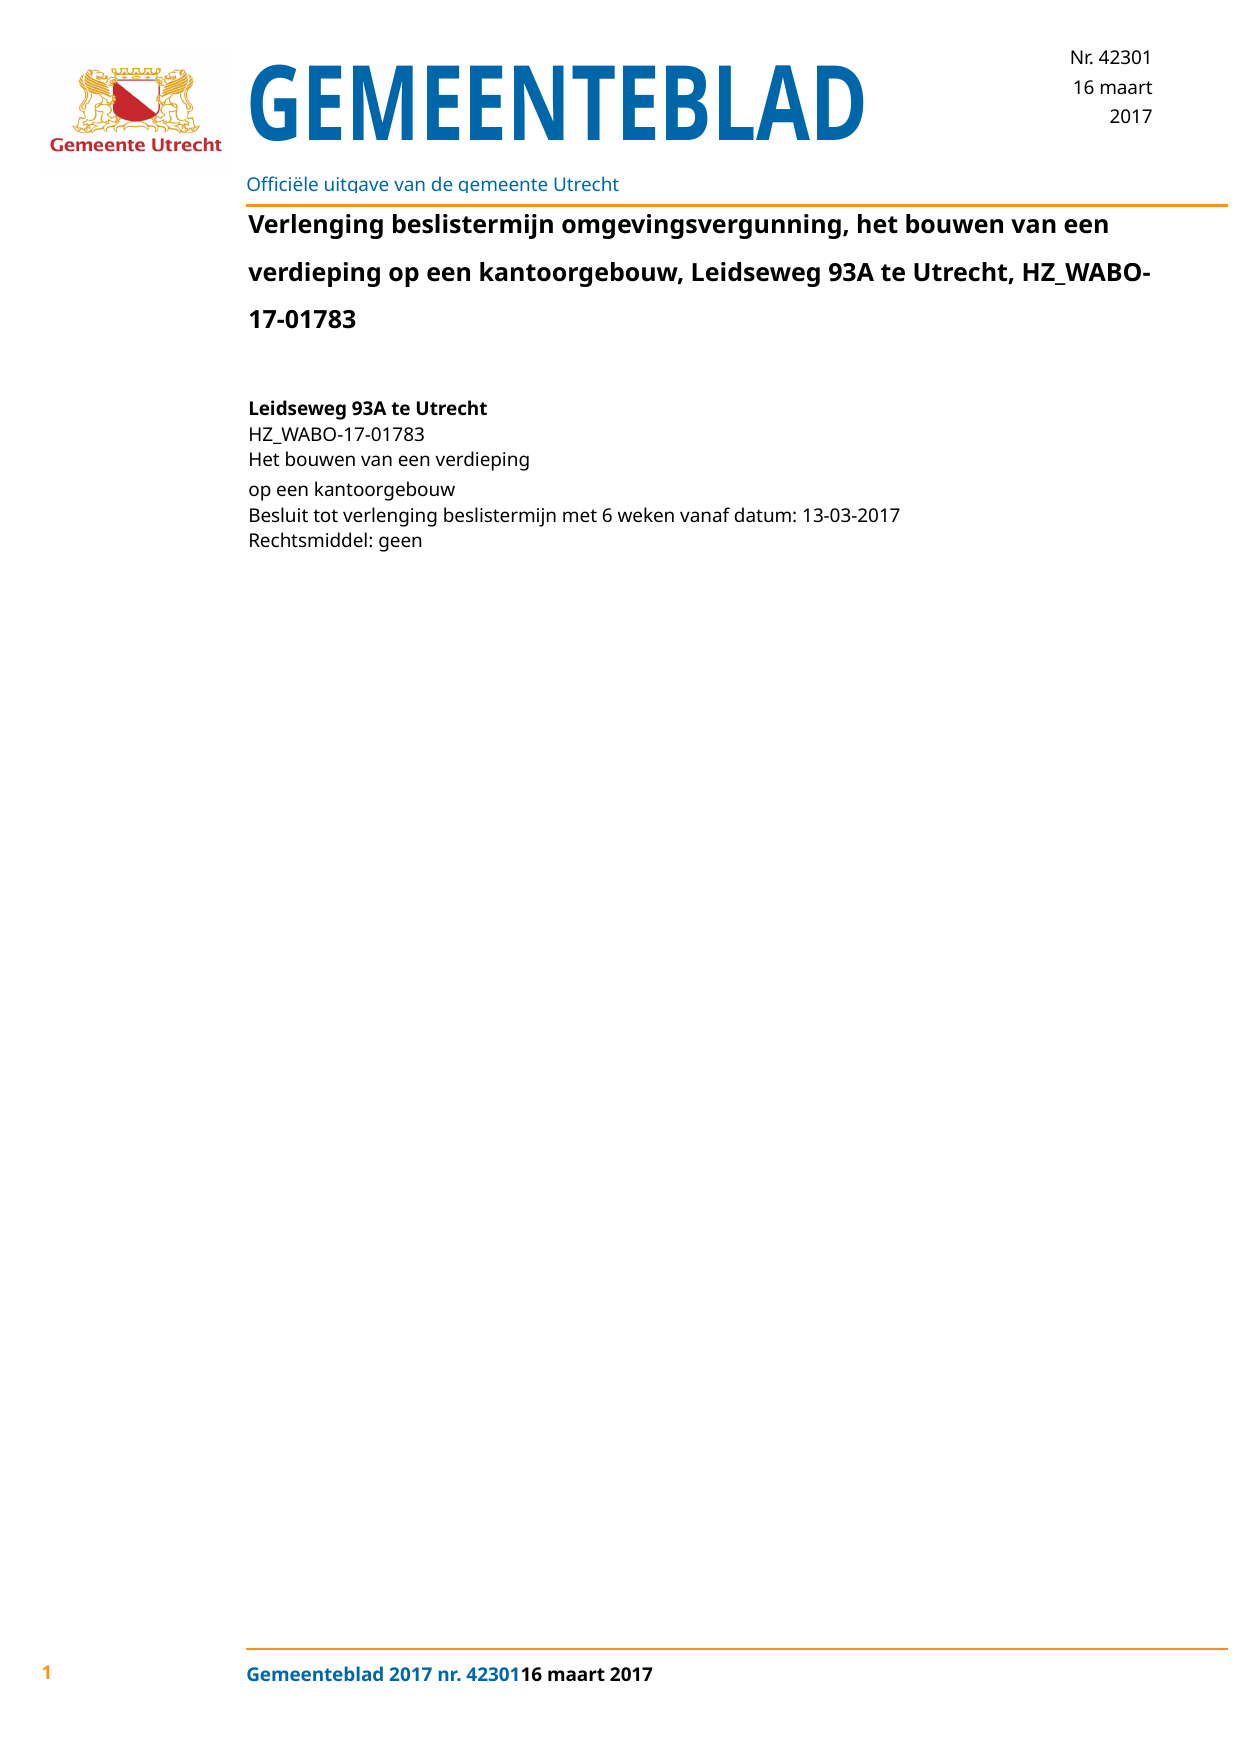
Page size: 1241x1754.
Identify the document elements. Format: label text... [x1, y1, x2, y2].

table_cell Besluit tot verlenging beslistermijn met 6 weken vanaf datum: 13-03-2017 [248, 502, 1152, 528]
picture [41, 47, 231, 172]
table_cell Rechtsmiddel: geen [248, 528, 1152, 553]
text Verlenging beslistermijn omgevingsvergunning, het bouwen van een verdieping op een kantoorgebouw, Leidseweg 93A te Utrecht, HZ_WABO-17-01783 [248, 207, 1152, 336]
table_cell Het bouwen van een verdieping op een kantoorgebouw [248, 447, 549, 502]
table_cell HZ_WABO-17-01783 [248, 421, 1152, 447]
table_header Leidseweg 93A te Utrecht [248, 395, 1152, 421]
